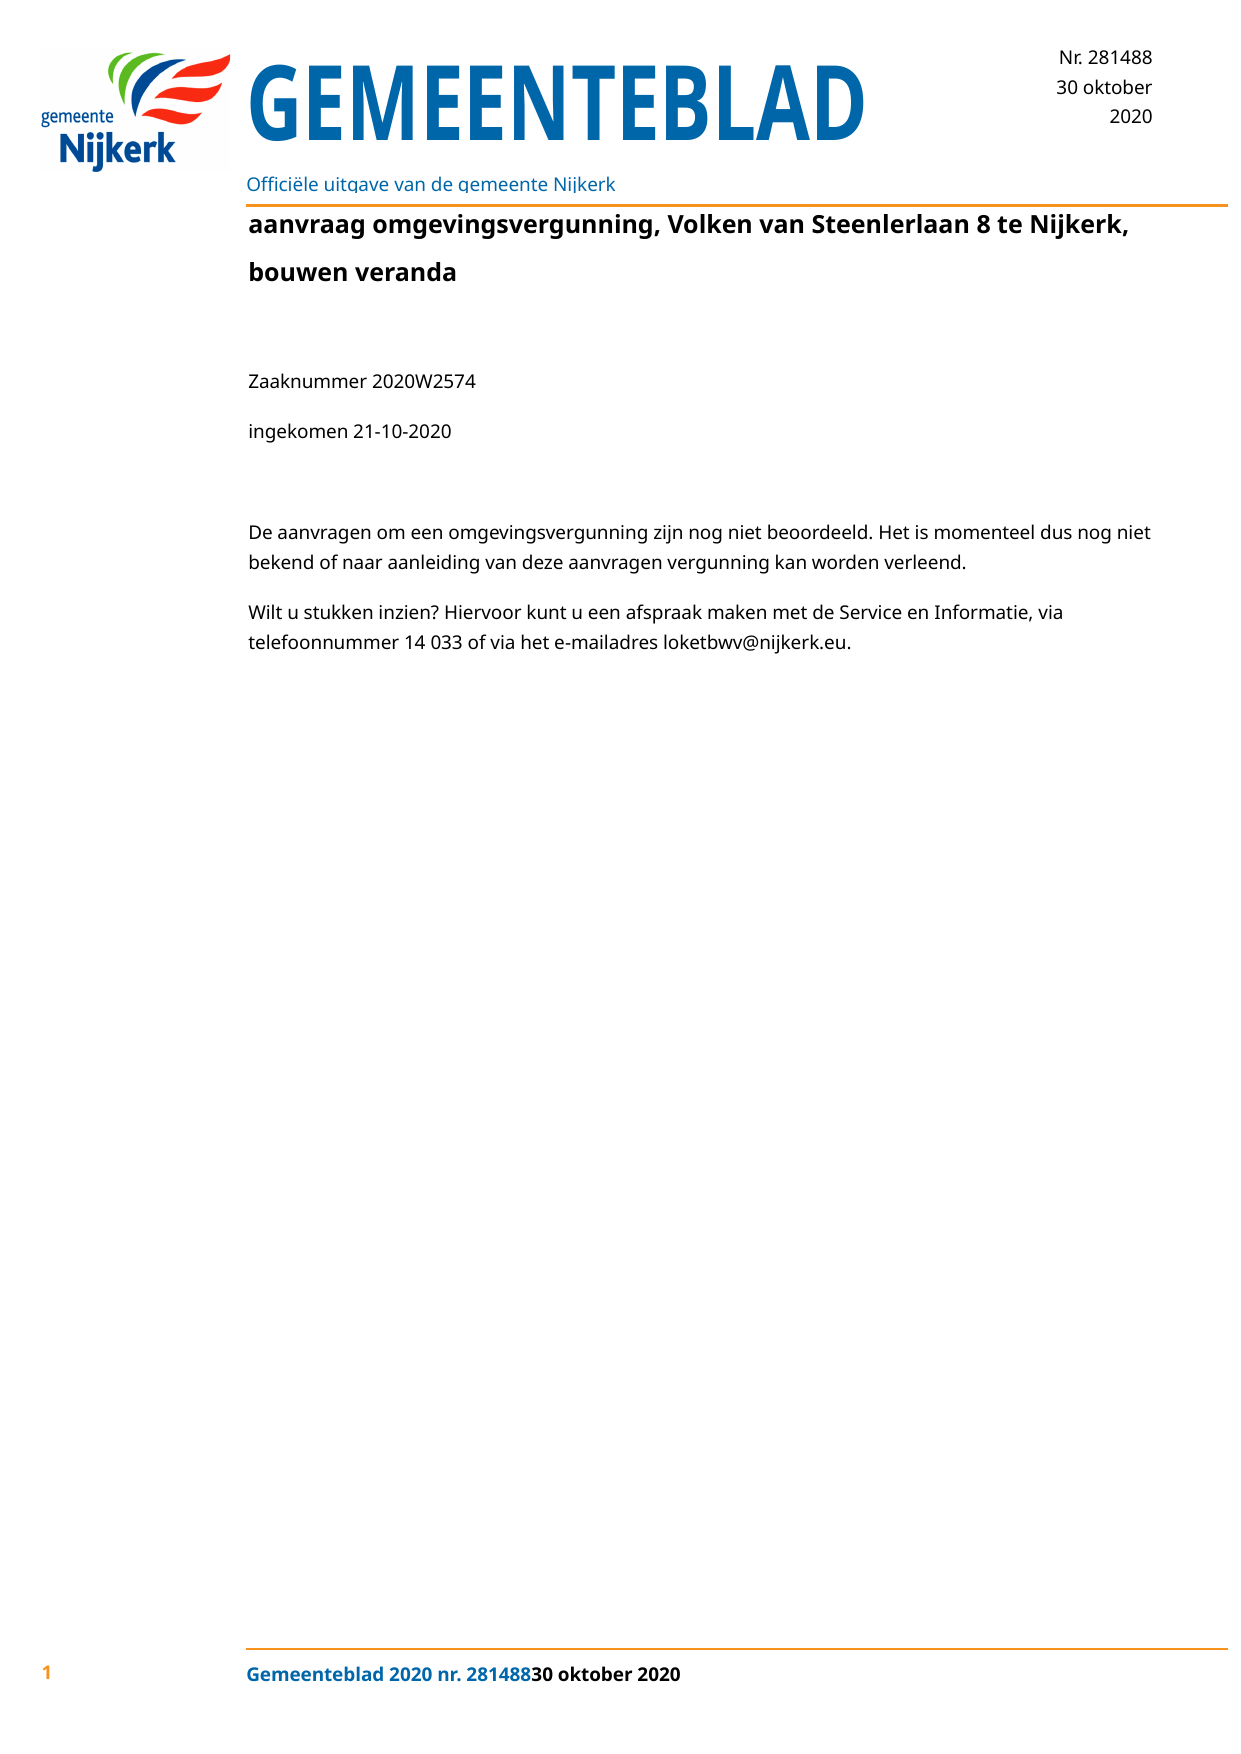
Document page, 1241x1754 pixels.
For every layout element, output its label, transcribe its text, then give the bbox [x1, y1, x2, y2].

text De aanvragen om een omgevingsvergunning zijn nog niet beoordeeld. Het is momenteel dus nog niet bekend of naar aanleiding van deze aanvragen vergunning kan worden verleend. [248, 519, 1152, 575]
text aanvraag omgevingsvergunning, Volken van Steenlerlaan 8 te Nijkerk, bouwen veranda [248, 207, 1152, 288]
text Wilt u stukken inzien? Hiervoor kunt u een afspraak maken met de Service en Informatie, via telefoonnummer 14 033 of via het e-mailadres loketbwv@nijkerk.eu. [248, 599, 1152, 655]
text Zaaknummer 2020W2574 [248, 368, 1152, 394]
text ingekomen 21-10-2020 [248, 419, 1152, 444]
picture [41, 47, 231, 172]
